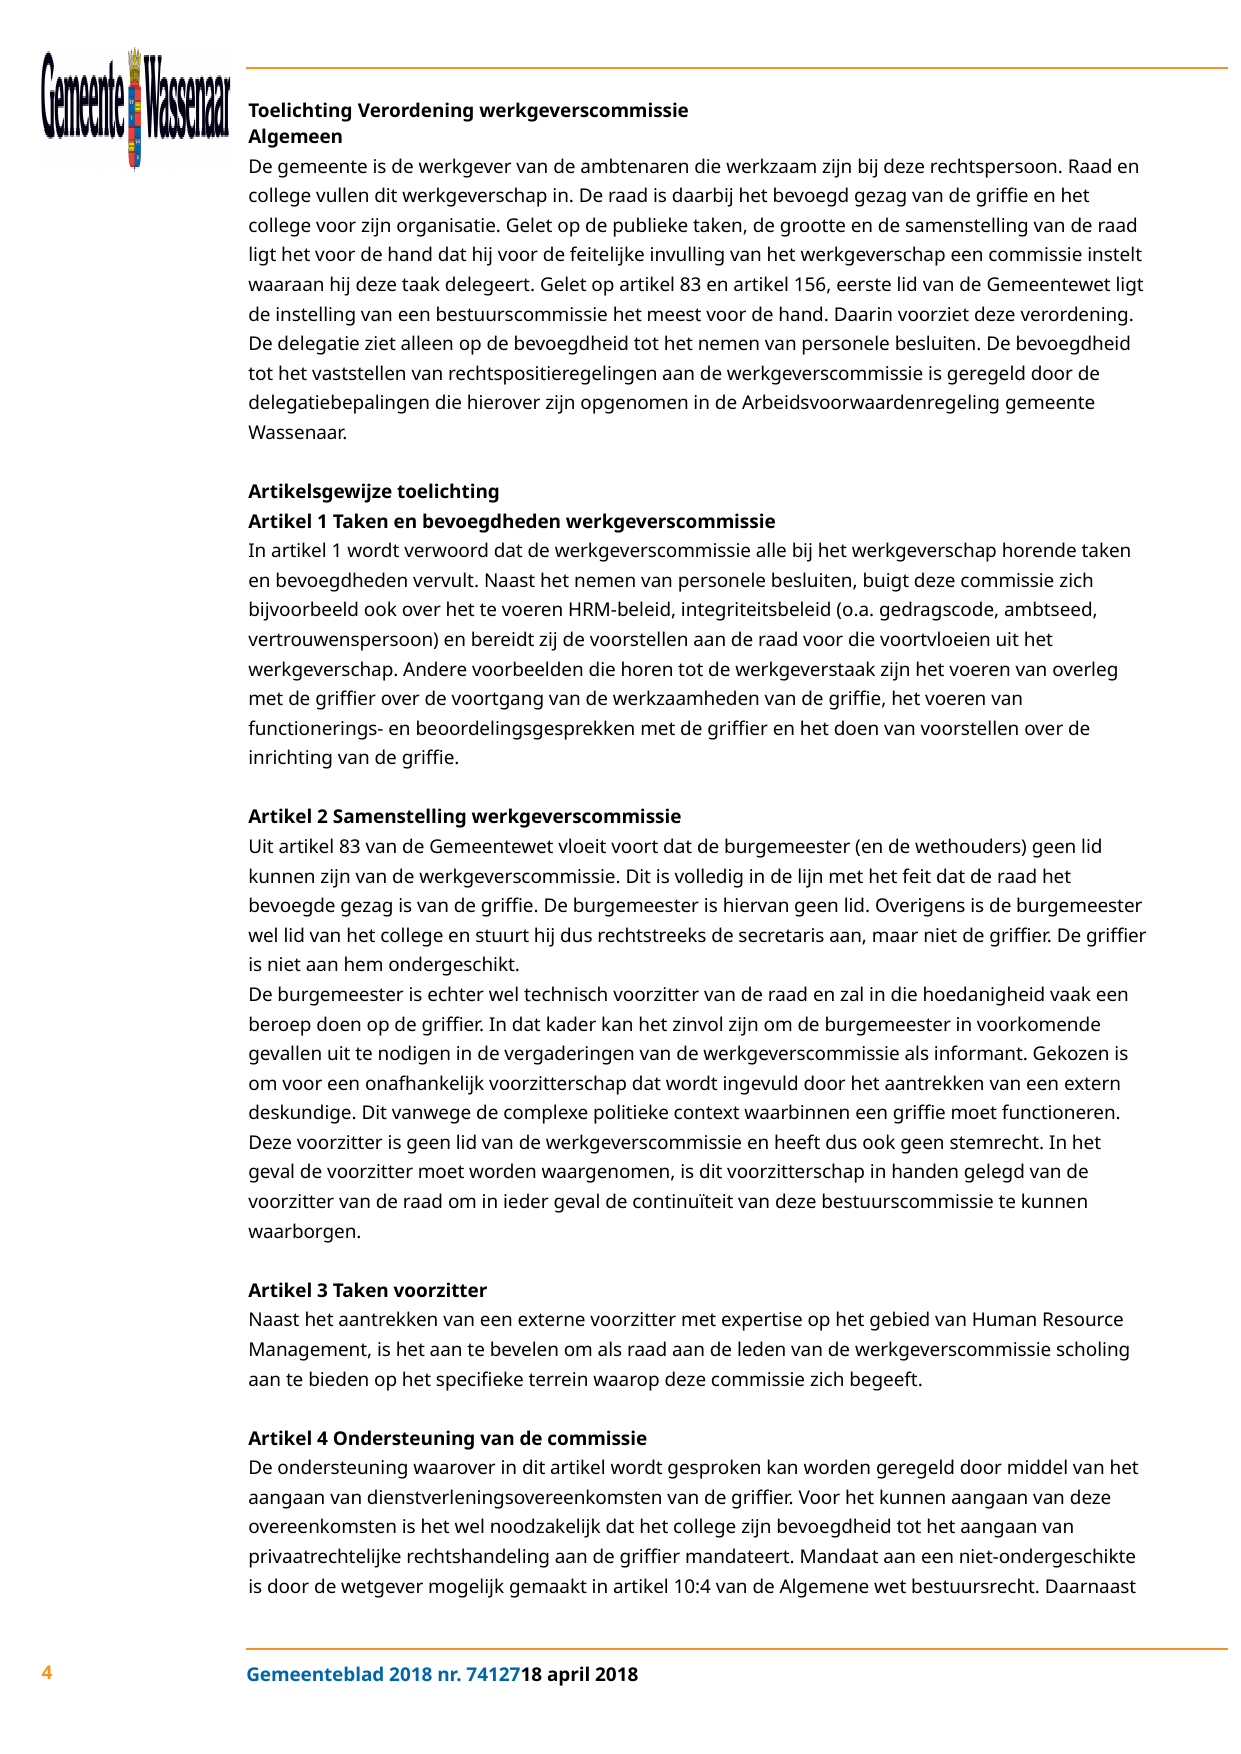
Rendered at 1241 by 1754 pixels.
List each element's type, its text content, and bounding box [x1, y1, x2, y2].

text De delegatie ziet alleen op de bevoegdheid tot het nemen van personele besluiten. De bevoegdheid tot het vaststellen van rechtspositieregelingen aan de werkgeverscommissie is geregeld door de delegatiebepalingen die hierover zijn opgenomen in de Arbeidsvoorwaardenregeling gemeente Wassenaar. [248, 330, 1152, 445]
text In artikel 1 wordt verwoord dat de werkgeverscommissie alle bij het werkgeverschap horende taken en bevoegdheden vervult. Naast het nemen van personele besluiten, buigt deze commissie zich bijvoorbeeld ook over het te voeren HRM-beleid, integriteitsbeleid (o.a. gedragscode, ambtseed, vertrouwenspersoon) en bereidt zij de voorstellen aan de raad voor die voortvloeien uit het werkgeverschap. Andere voorbeelden die horen tot de werkgeverstaak zijn het voeren van overleg met de griffier over de voortgang van de werkzaamheden van de griffie, het voeren van functionerings- en beoordelingsgesprekken met de griffier en het doen van voorstellen over de inrichting van de griffie. [248, 537, 1152, 770]
text De gemeente is de werkgever van de ambtenaren die werkzaam zijn bij deze rechtspersoon. Raad en college vullen dit werkgeverschap in. De raad is daarbij het bevoegd gezag van de griffie en het college voor zijn organisatie. Gelet op de publieke taken, de grootte en de samenstelling van de raad ligt het voor de hand dat hij voor de feitelijke invulling van het werkgeverschap een commissie instelt waaraan hij deze taak delegeert. Gelet op artikel 83 en artikel 156, eerste lid van de Gemeentewet ligt de instelling van een bestuurscommissie het meest voor de hand. Daarin voorziet deze verordening. [248, 153, 1152, 327]
text Toelichting Verordening werkgeverscommissie [248, 95, 1152, 123]
text Artikel 1 Taken en bevoegdheden werkgeverscommissie [248, 508, 1152, 534]
text Artikel 3 Taken voorzitter [248, 1277, 1152, 1303]
text Artikelsgewijze toelichting [248, 478, 1152, 504]
text De ondersteuning waarover in dit artikel wordt gesproken kan worden geregeld door middel van het aangaan van dienstverleningsovereenkomsten van de griffier. Voor het kunnen aangaan van deze overeenkomsten is het wel noodzakelijk dat het college zijn bevoegdheid tot het aangaan van privaatrechtelijke rechtshandeling aan de griffier mandateert. Mandaat aan een niet-ondergeschikte is door de wetgever mogelijk gemaakt in artikel 10:4 van de Algemene wet bestuursrecht. Daarnaast [248, 1454, 1152, 1599]
text Deze voorzitter is geen lid van de werkgeverscommissie en heeft dus ook geen stemrecht. In het geval de voorzitter moet worden waargenomen, is dit voorzitterschap in handen gelegd van de voorzitter van de raad om in ieder geval de continuïteit van deze bestuurscommissie te kunnen waarborgen. [248, 1129, 1152, 1244]
text Artikel 2 Samenstelling werkgeverscommissie [248, 804, 1152, 829]
text Naast het aantrekken van een externe voorzitter met expertise op het gebied van Human Resource Management, is het aan te bevelen om als raad aan de leden van de werkgeverscommissie scholing aan te bieden op het specifieke terrein waarop deze commissie zich begeeft. [248, 1307, 1152, 1392]
text Uit artikel 83 van de Gemeentewet vloeit voort dat de burgemeester (en de wethouders) geen lid kunnen zijn van de werkgeverscommissie. Dit is volledig in de lijn met het feit dat de raad het bevoegde gezag is van de griffie. De burgemeester is hiervan geen lid. Overigens is de burgemeester wel lid van het college en stuurt hij dus rechtstreeks de secretaris aan, maar niet de griffier. De griffier is niet aan hem ondergeschikt. [248, 833, 1152, 977]
text Artikel 4 Ondersteuning van de commissie [248, 1425, 1152, 1451]
text De burgemeester is echter wel technisch voorzitter van de raad en zal in die hoedanigheid vaak een beroep doen op de griffier. In dat kader kan het zinvol zijn om de burgemeester in voorkomende gevallen uit te nodigen in de vergaderingen van de werkgeverscommissie als informant. Gekozen is om voor een onafhankelijk voorzitterschap dat wordt ingevuld door het aantrekken van een extern deskundige. Dit vanwege de complexe politieke context waarbinnen een griffie moet functioneren. [248, 981, 1152, 1125]
picture [41, 47, 231, 172]
text Algemeen [248, 123, 1152, 149]
